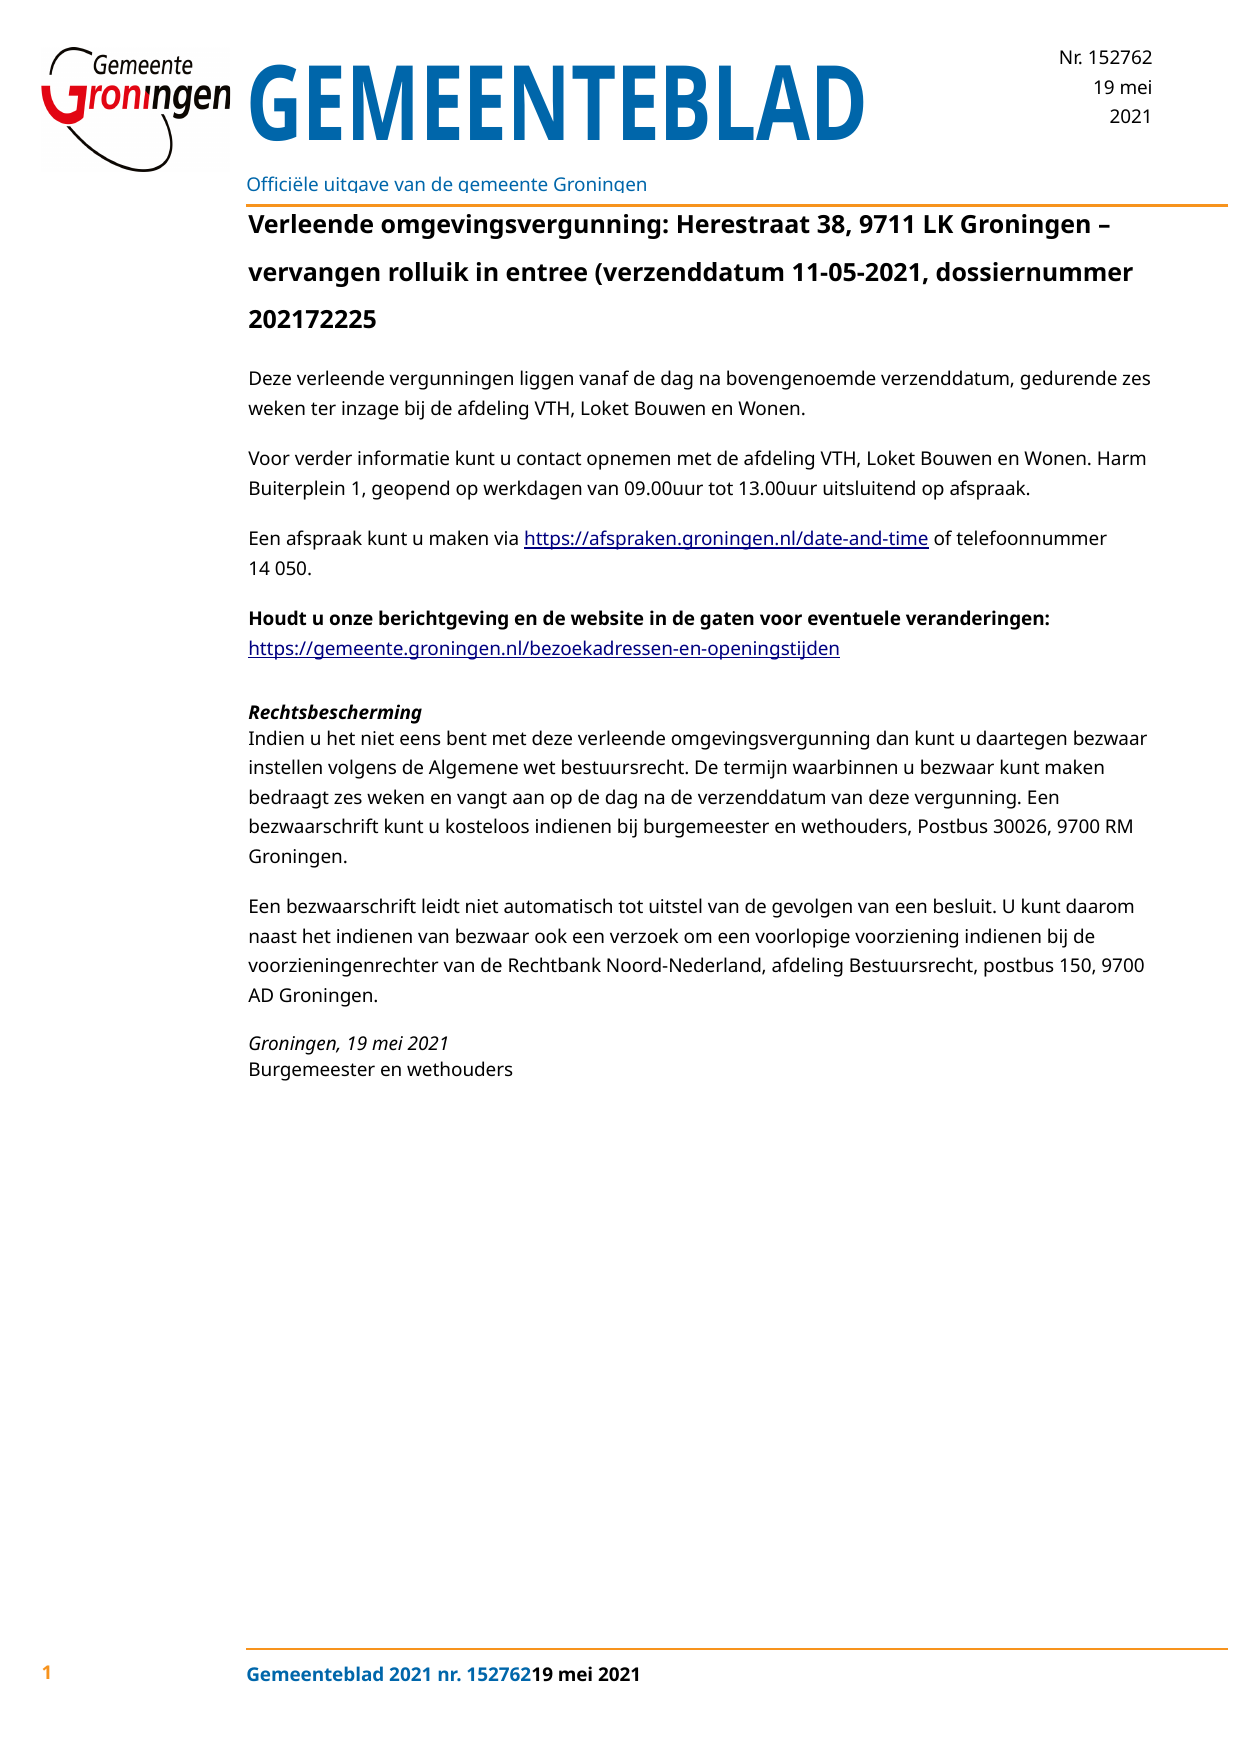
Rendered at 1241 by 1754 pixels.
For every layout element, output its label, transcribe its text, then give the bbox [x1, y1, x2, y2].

text Groningen, 19 mei 2021 [248, 1030, 1152, 1056]
text Burgemeester en wethouders [248, 1056, 1152, 1082]
text Verleende omgevingsvergunning: Herestraat 38, 9711 LK Groningen – vervangen rolluik in entree (verzenddatum 11-05-2021, dossiernummer 202172225 [248, 207, 1152, 336]
text Indien u het niet eens bent met deze verleende omgevingsvergunning dan kunt u daartegen bezwaar instellen volgens de Algemene wet bestuursrecht. De termijn waarbinnen u bezwaar kunt maken bedraagt zes weken en vangt aan op de dag na de verzenddatum van deze vergunning. Een bezwaarschrift kunt u kosteloos indienen bij burgemeester en wethouders, Postbus 30026, 9700 RM Groningen. [248, 725, 1152, 869]
text Deze verleende vergunningen liggen vanaf de dag na bovengenoemde verzenddatum, gedurende zes weken ter inzage bij de afdeling VTH, Loket Bouwen en Wonen. [248, 366, 1152, 421]
text Rechtsbescherming [248, 699, 1152, 725]
picture [41, 47, 231, 172]
text Een bezwaarschrift leidt niet automatisch tot uitstel van de gevolgen van een besluit. U kunt daarom naast het indienen van bezwaar ook een verzoek om een voorlopige voorziening indienen bij de voorzieningenrechter van de Rechtbank Noord-Nederland, afdeling Bestuursrecht, postbus 150, 9700 AD Groningen. [248, 893, 1152, 1008]
text Een afspraak kunt u maken via https://afspraken.groningen.nl/date-and-time of telefoonnummer 14 050. [248, 526, 1152, 581]
text Houdt u onze berichtgeving en de website in de gaten voor eventuele veranderingen: https://gemeente.groningen.nl/bezoekadressen-en-openingstijden [248, 606, 1152, 661]
text Voor verder informatie kunt u contact opnemen met de afdeling VTH, Loket Bouwen en Wonen. Harm Buiterplein 1, geopend op werkdagen van 09.00uur tot 13.00uur uitsluitend op afspraak. [248, 446, 1152, 501]
